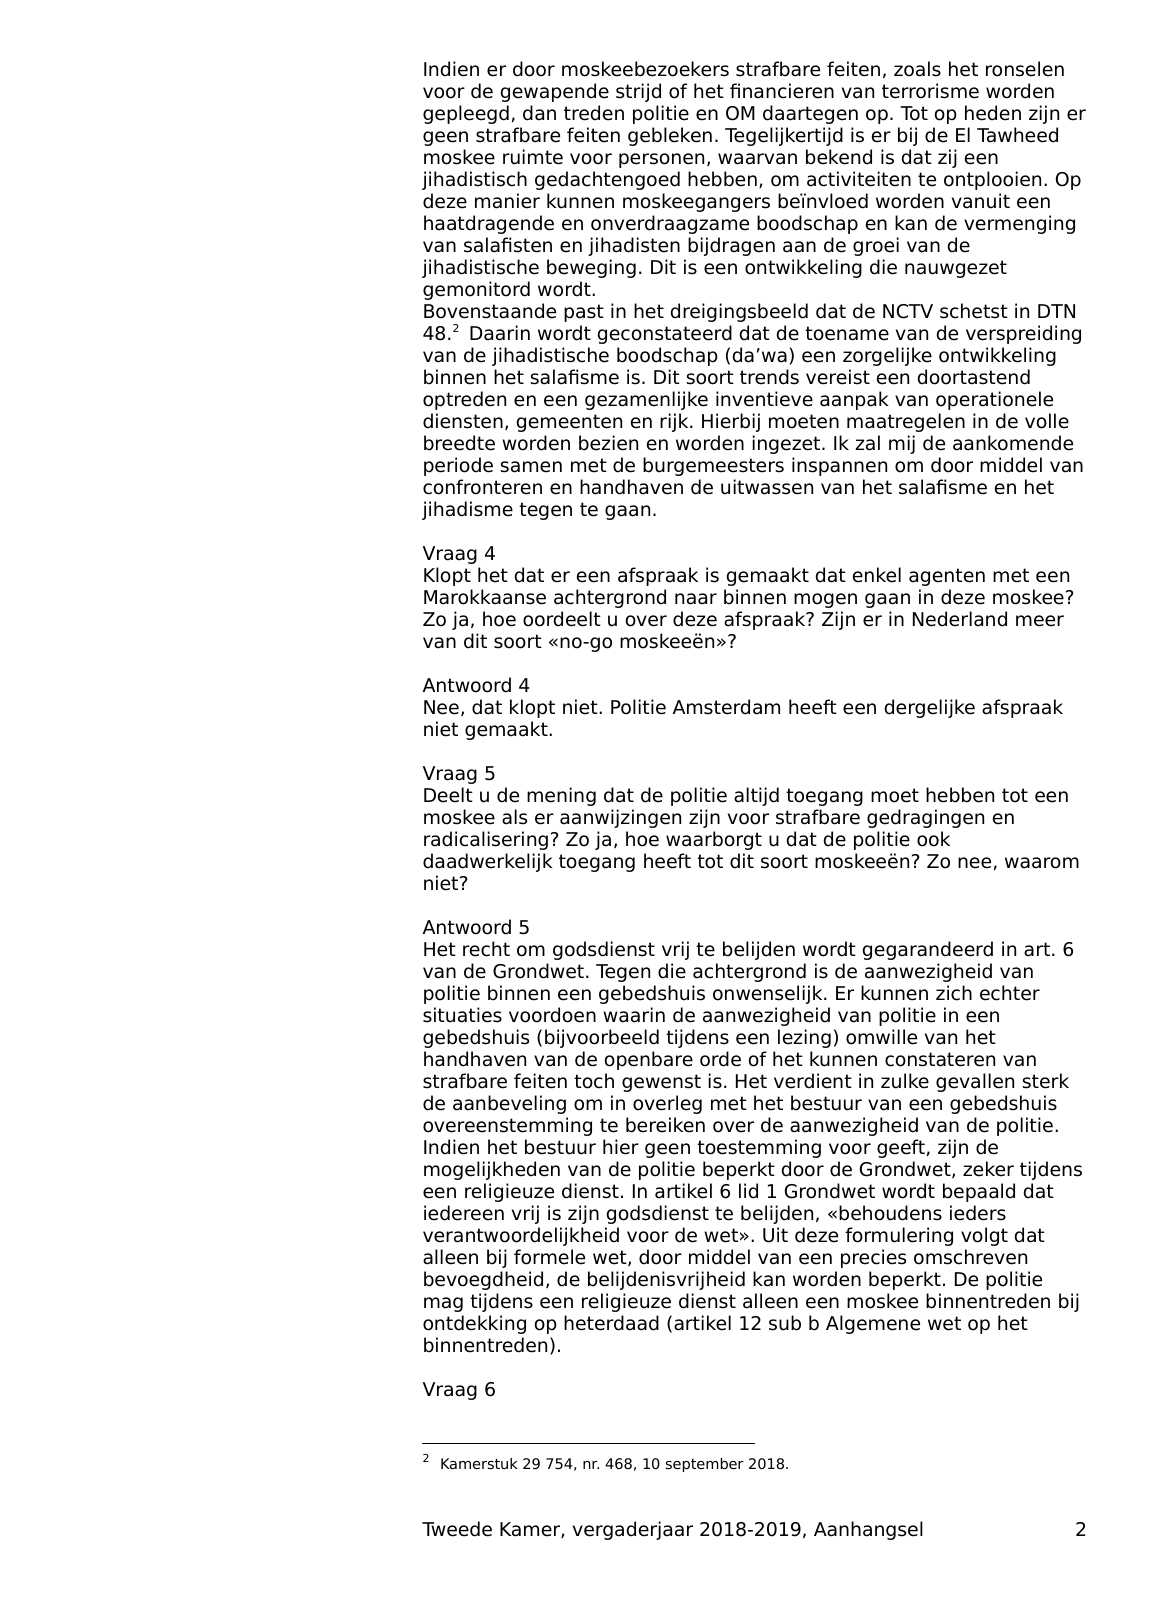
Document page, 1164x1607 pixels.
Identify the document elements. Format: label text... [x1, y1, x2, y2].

text Bovenstaande past in het dreigingsbeeld dat de NCTV schetst in DTN 48. Daarin wordt geconstateerd dat de toename van de verspreiding van de jihadistische boodschap (da’wa) een zorgelijke ontwikkeling binnen het salafisme is. Dit soort trends vereist een doortastend optreden en een gezamenlijke inventieve aanpak van operationele diensten, gemeenten en rijk. Hierbij moeten maatregelen in de volle breedte worden bezien en worden ingezet. Ik zal mij de aankomende periode samen met de burgemeesters inspannen om door middel van confronteren en handhaven de uitwassen van het salafisme en het jihadisme tegen te gaan. [422, 301, 1087, 521]
text Indien er door moskeebezoekers strafbare feiten, zoals het ronselen voor de gewapende strijd of het financieren van terrorisme worden gepleegd, dan treden politie en OM daartegen op. Tot op heden zijn er geen strafbare feiten gebleken. Tegelijkertijd is er bij de El Tawheed moskee ruimte voor personen, waarvan bekend is dat zij een jihadistisch gedachtengoed hebben, om activiteiten te ontplooien. Op deze manier kunnen moskeegangers beïnvloed worden vanuit een haatdragende en onverdraagzame boodschap en kan de vermenging van salafisten en jihadisten bijdragen aan de groei van de jihadistische beweging. Dit is een ontwikkeling die nauwgezet gemonitord wordt. [422, 59, 1087, 301]
text Antwoord 5 [422, 917, 1087, 939]
text Indien het bestuur hier geen toestemming voor geeft, zijn de mogelijkheden van de politie beperkt door de Grondwet, zeker tijdens een religieuze dienst. In artikel 6 lid 1 Grondwet wordt bepaald dat iedereen vrij is zijn godsdienst te belijden, «behoudens ieders verantwoordelijkheid voor de wet». Uit deze formulering volgt dat alleen bij formele wet, door middel van een precies omschreven bevoegdheid, de belijdenisvrijheid kan worden beperkt. De politie mag tijdens een religieuze dienst alleen een moskee binnentreden bij ontdekking op heterdaad (artikel 12 sub b Algemene wet op het binnentreden). [422, 1137, 1087, 1357]
text Vraag 4 [422, 543, 1087, 565]
text Antwoord 4 [422, 675, 1087, 697]
text Kamerstuk 29 754, nr. 468, 10 september 2018. [422, 1452, 1087, 1474]
text Het recht om godsdienst vrij te belijden wordt gegarandeerd in art. 6 van de Grondwet. Tegen die achtergrond is de aanwezigheid van politie binnen een gebedshuis onwenselijk. Er kunnen zich echter situaties voordoen waarin de aanwezigheid van politie in een gebedshuis (bijvoorbeeld tijdens een lezing) omwille van het handhaven van de openbare orde of het kunnen constateren van strafbare feiten toch gewenst is. Het verdient in zulke gevallen sterk de aanbeveling om in overleg met het bestuur van een gebedshuis overeenstemming te bereiken over de aanwezigheid van de politie. [422, 939, 1087, 1137]
text Vraag 6 [422, 1379, 1087, 1401]
text Vraag 5 [422, 763, 1087, 785]
text Nee, dat klopt niet. Politie Amsterdam heeft een dergelijke afspraak niet gemaakt. [422, 697, 1087, 741]
text Klopt het dat er een afspraak is gemaakt dat enkel agenten met een Marokkaanse achtergrond naar binnen mogen gaan in deze moskee? Zo ja, hoe oordeelt u over deze afspraak? Zijn er in Nederland meer van dit soort «no-go moskeeën»? [422, 565, 1087, 653]
text Deelt u de mening dat de politie altijd toegang moet hebben tot een moskee als er aanwijzingen zijn voor strafbare gedragingen en radicalisering? Zo ja, hoe waarborgt u dat de politie ook daadwerkelijk toegang heeft tot dit soort moskeeën? Zo nee, waarom niet? [422, 785, 1087, 895]
